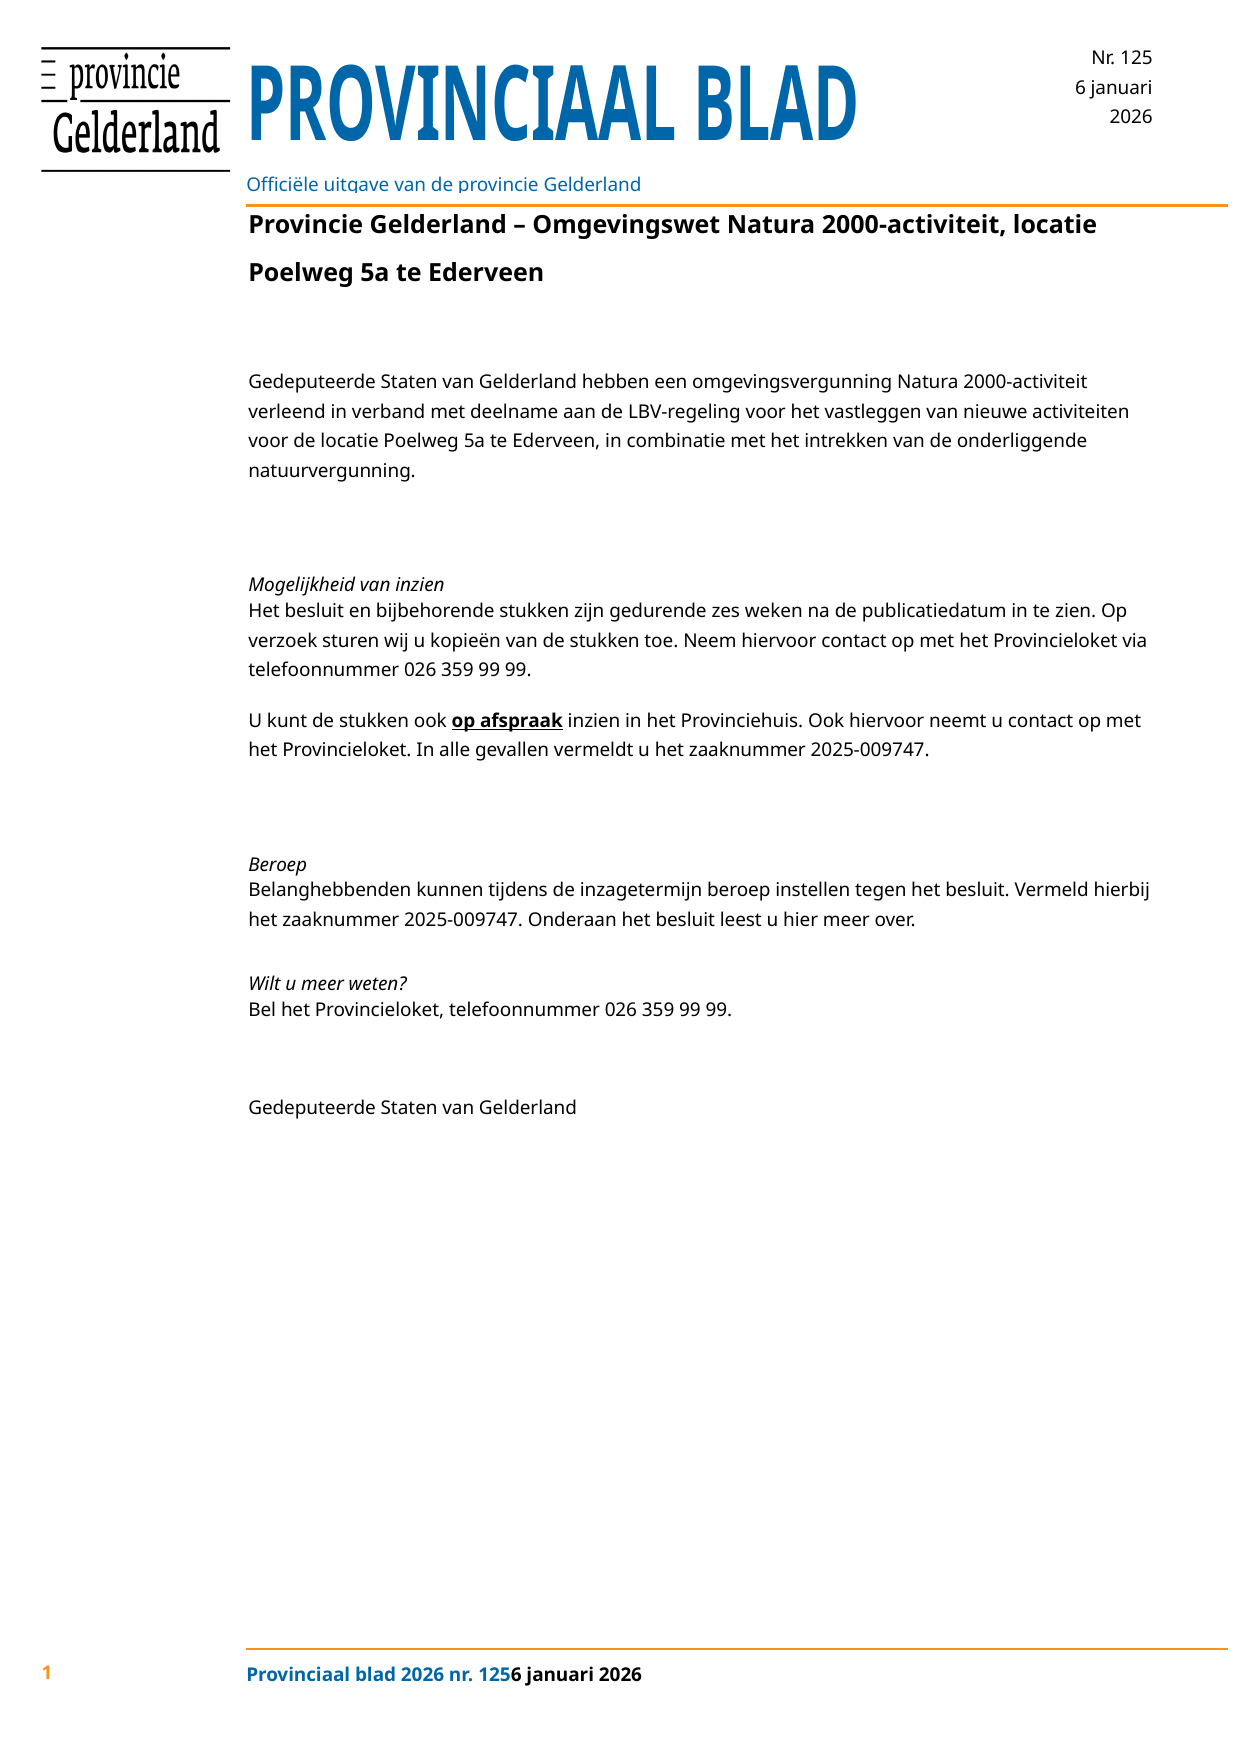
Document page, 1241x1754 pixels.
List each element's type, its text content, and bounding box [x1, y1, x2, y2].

text Bel het Provincieloket, telefoonnummer 026 359 99 99. [248, 996, 1152, 1021]
text Wilt u meer weten? [248, 970, 1152, 996]
text Mogelijkheid van inzien [248, 571, 1152, 597]
text Provincie Gelderland – Omgevingswet Natura 2000-activiteit, locatie Poelweg 5a te Ederveen [248, 207, 1152, 288]
text Gedeputeerde Staten van Gelderland [248, 1094, 1152, 1120]
text Belanghebbenden kunnen tijdens de inzagetermijn beroep instellen tegen het besluit. Vermeld hierbij het zaaknummer 2025-009747. Onderaan het besluit leest u hier meer over. [248, 876, 1152, 932]
text Het besluit en bijbehorende stukken zijn gedurende zes weken na de publicatiedatum in te zien. Op verzoek sturen wij u kopieën van de stukken toe. Neem hiervoor contact op met het Provincieloket via telefoonnummer 026 359 99 99. [248, 597, 1152, 682]
picture [41, 47, 231, 172]
text Beroep [248, 851, 1152, 876]
text Gedeputeerde Staten van Gelderland hebben een omgevingsvergunning Natura 2000-activiteit verleend in verband met deelname aan de LBV-regeling voor het vastleggen van nieuwe activiteiten voor de locatie Poelweg 5a te Ederveen, in combinatie met het intrekken van de onderliggende natuurvergunning. [248, 368, 1152, 483]
text U kunt de stukken ook op afspraak inzien in het Provinciehuis. Ook hiervoor neemt u contact op met het Provincieloket. In alle gevallen vermeldt u het zaaknummer 2025-009747. [248, 707, 1152, 762]
